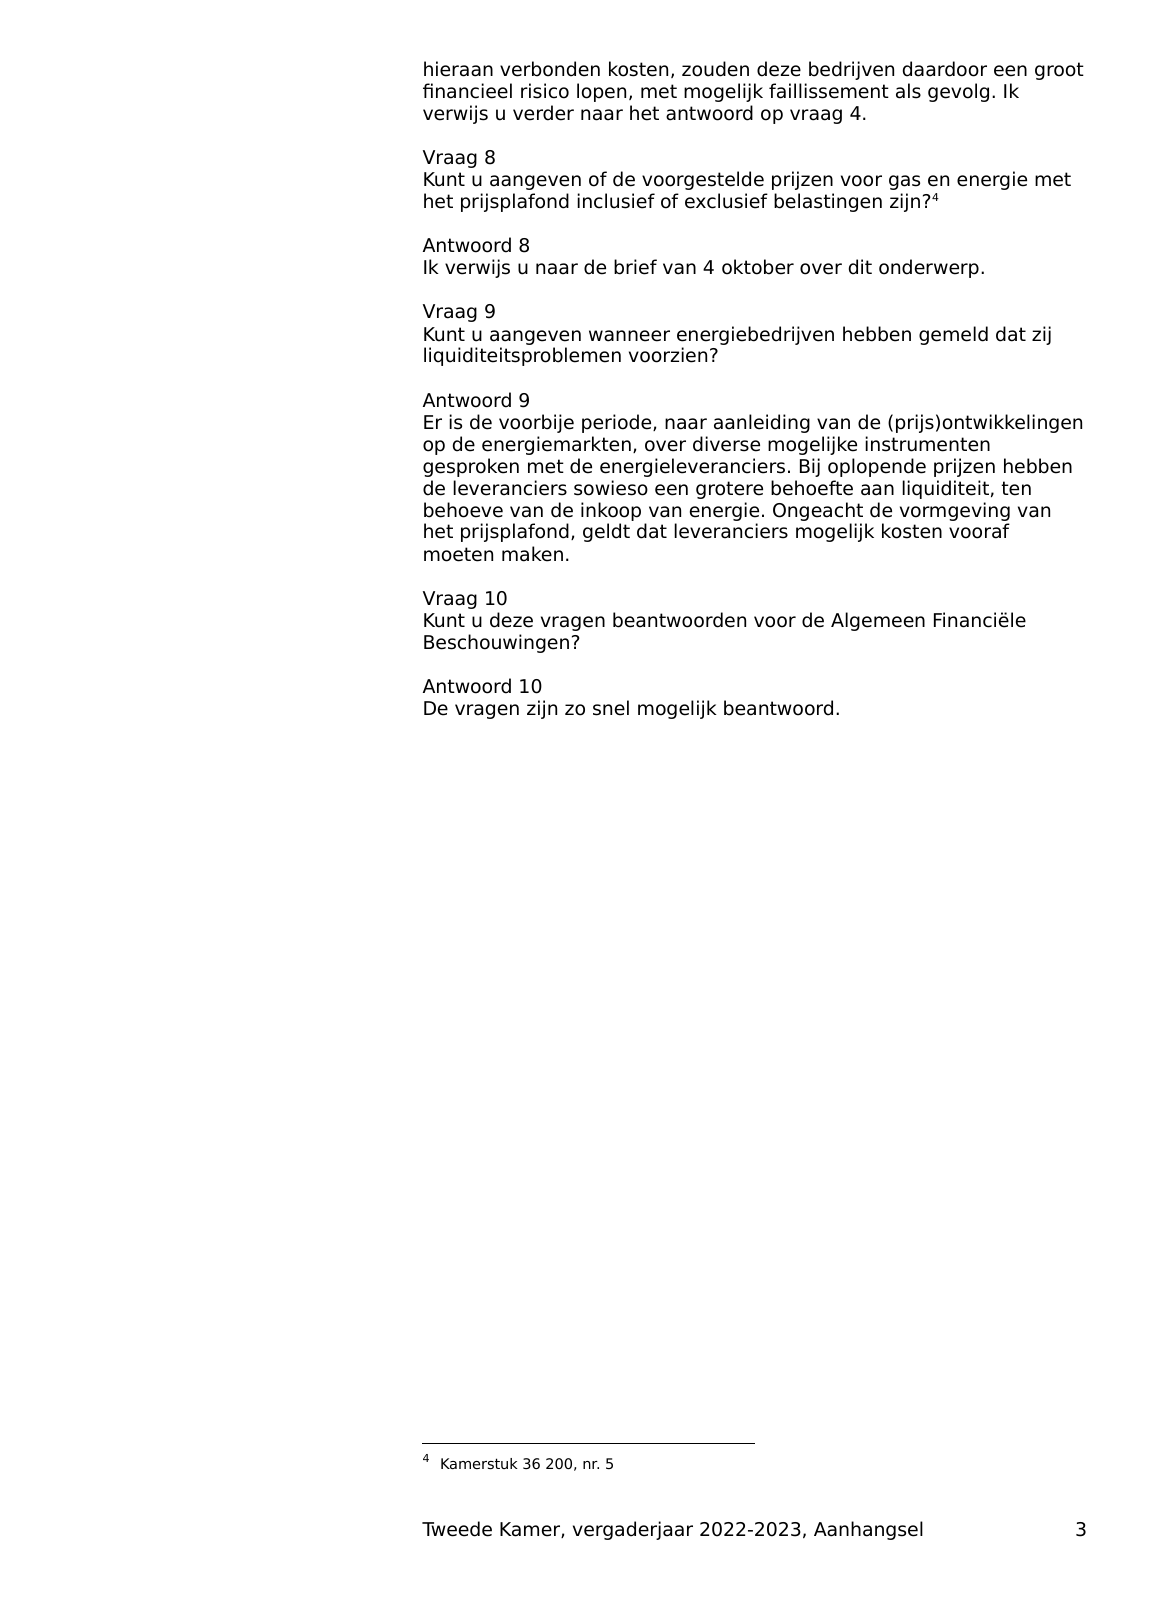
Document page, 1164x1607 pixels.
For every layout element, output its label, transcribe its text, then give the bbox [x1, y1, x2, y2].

text Vraag 9 [422, 301, 1087, 323]
text Kunt u aangeven of de voorgestelde prijzen voor gas en energie met het prijsplafond inclusief of exclusief belastingen zijn? [422, 169, 1087, 213]
text Antwoord 10 [422, 676, 1087, 698]
text Kunt u deze vragen beantwoorden voor de Algemeen Financiële Beschouwingen? [422, 609, 1087, 653]
text De vragen zijn zo snel mogelijk beantwoord. [422, 698, 1087, 720]
text Ik verwijs u naar de brief van 4 oktober over dit onderwerp. [422, 257, 1087, 279]
text Kunt u aangeven wanneer energiebedrijven hebben gemeld dat zij liquiditeitsproblemen voorzien? [422, 323, 1087, 367]
text Er is de voorbije periode, naar aanleiding van de (prijs)ontwikkelingen op de energiemarkten, over diverse mogelijke instrumenten gesproken met de energieleveranciers. Bij oplopende prijzen hebben de leveranciers sowieso een grotere behoefte aan liquiditeit, ten behoeve van de inkoop van energie. Ongeacht de vormgeving van het prijsplafond, geldt dat leveranciers mogelijk kosten vooraf moeten maken. [422, 412, 1087, 565]
text Vraag 8 [422, 147, 1087, 169]
text Kamerstuk 36 200, nr. 5 [422, 1452, 1087, 1474]
text Antwoord 9 [422, 389, 1087, 412]
text Vraag 10 [422, 588, 1087, 609]
text hieraan verbonden kosten, zouden deze bedrijven daardoor een groot financieel risico lopen, met mogelijk faillissement als gevolg. Ik verwijs u verder naar het antwoord op vraag 4. [422, 59, 1087, 125]
text Antwoord 8 [422, 235, 1087, 257]
